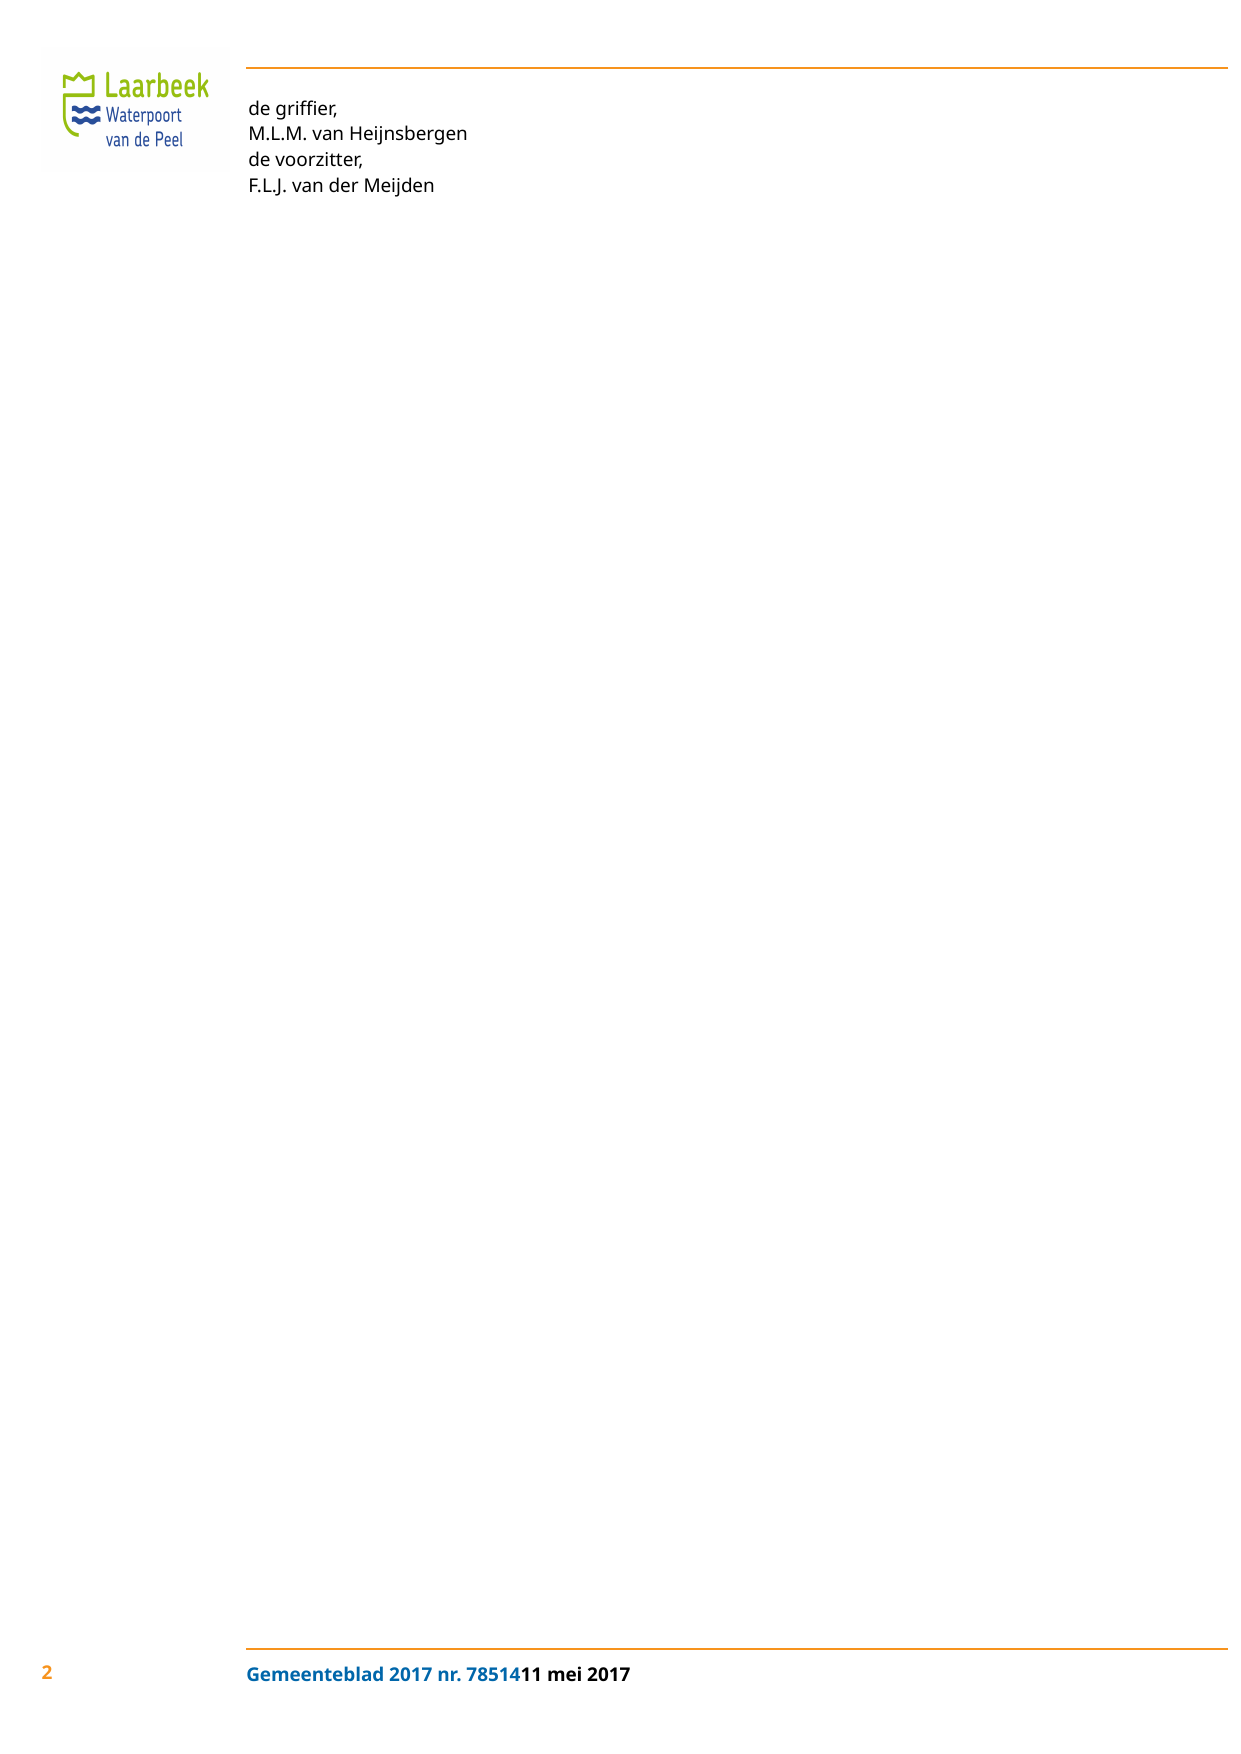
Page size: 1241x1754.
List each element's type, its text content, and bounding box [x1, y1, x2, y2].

text F.L.J. van der Meijden [248, 172, 1152, 198]
text de voorzitter, [248, 146, 1152, 172]
picture [41, 47, 231, 172]
text M.L.M. van Heijnsbergen [248, 121, 1152, 146]
text de griffier, [248, 95, 1152, 121]
